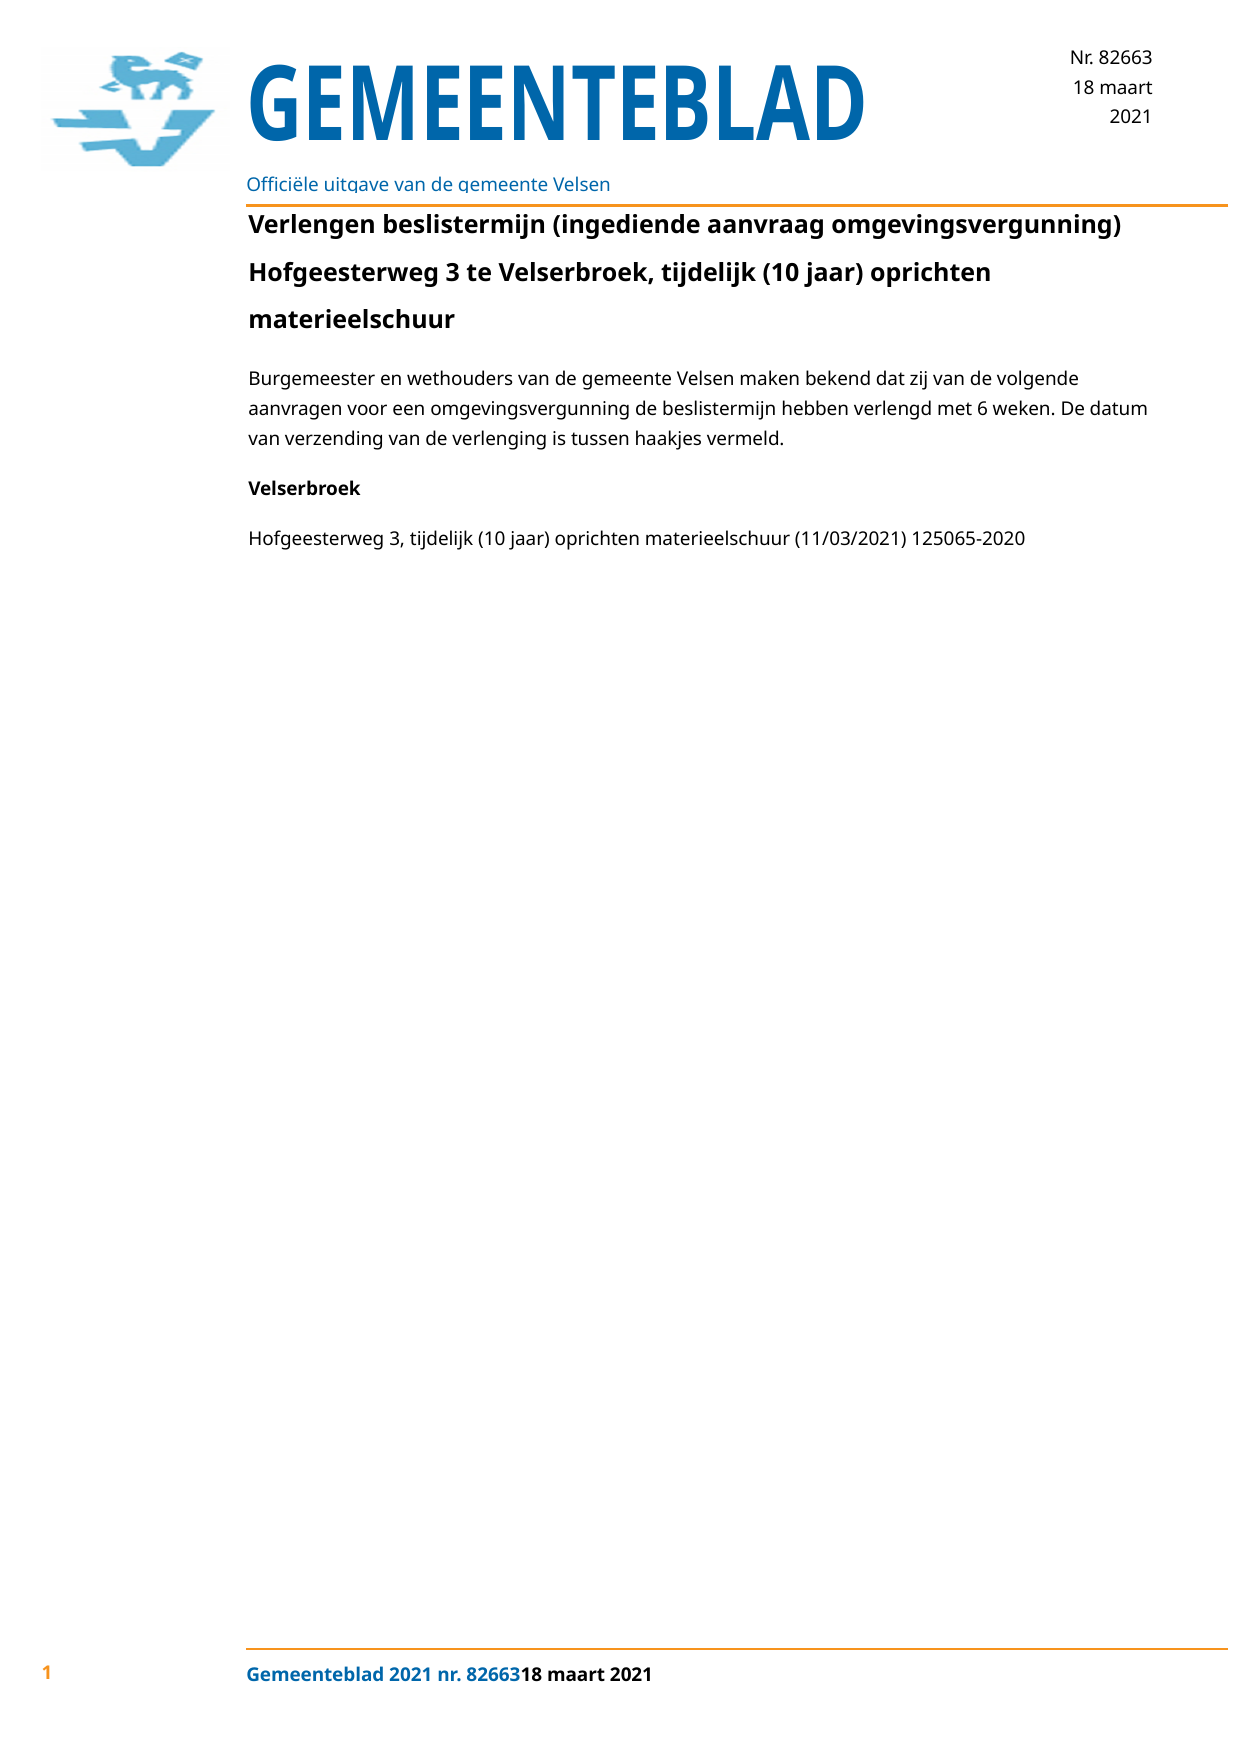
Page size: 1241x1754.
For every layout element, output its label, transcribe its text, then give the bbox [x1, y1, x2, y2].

text Burgemeester en wethouders van de gemeente Velsen maken bekend dat zij van de volgende aanvragen voor een omgevingsvergunning de beslistermijn hebben verlengd met 6 weken. De datum van verzending van de verlenging is tussen haakjes vermeld. [248, 366, 1152, 450]
picture [41, 47, 231, 172]
text Verlengen beslistermijn (ingediende aanvraag omgevingsvergunning) Hofgeesterweg 3 te Velserbroek, tijdelijk (10 jaar) oprichten materieelschuur [248, 207, 1152, 336]
text Velserbroek [248, 475, 1152, 501]
text Hofgeesterweg 3, tijdelijk (10 jaar) oprichten materieelschuur (11/03/2021) 125065-2020 [248, 526, 1152, 551]
